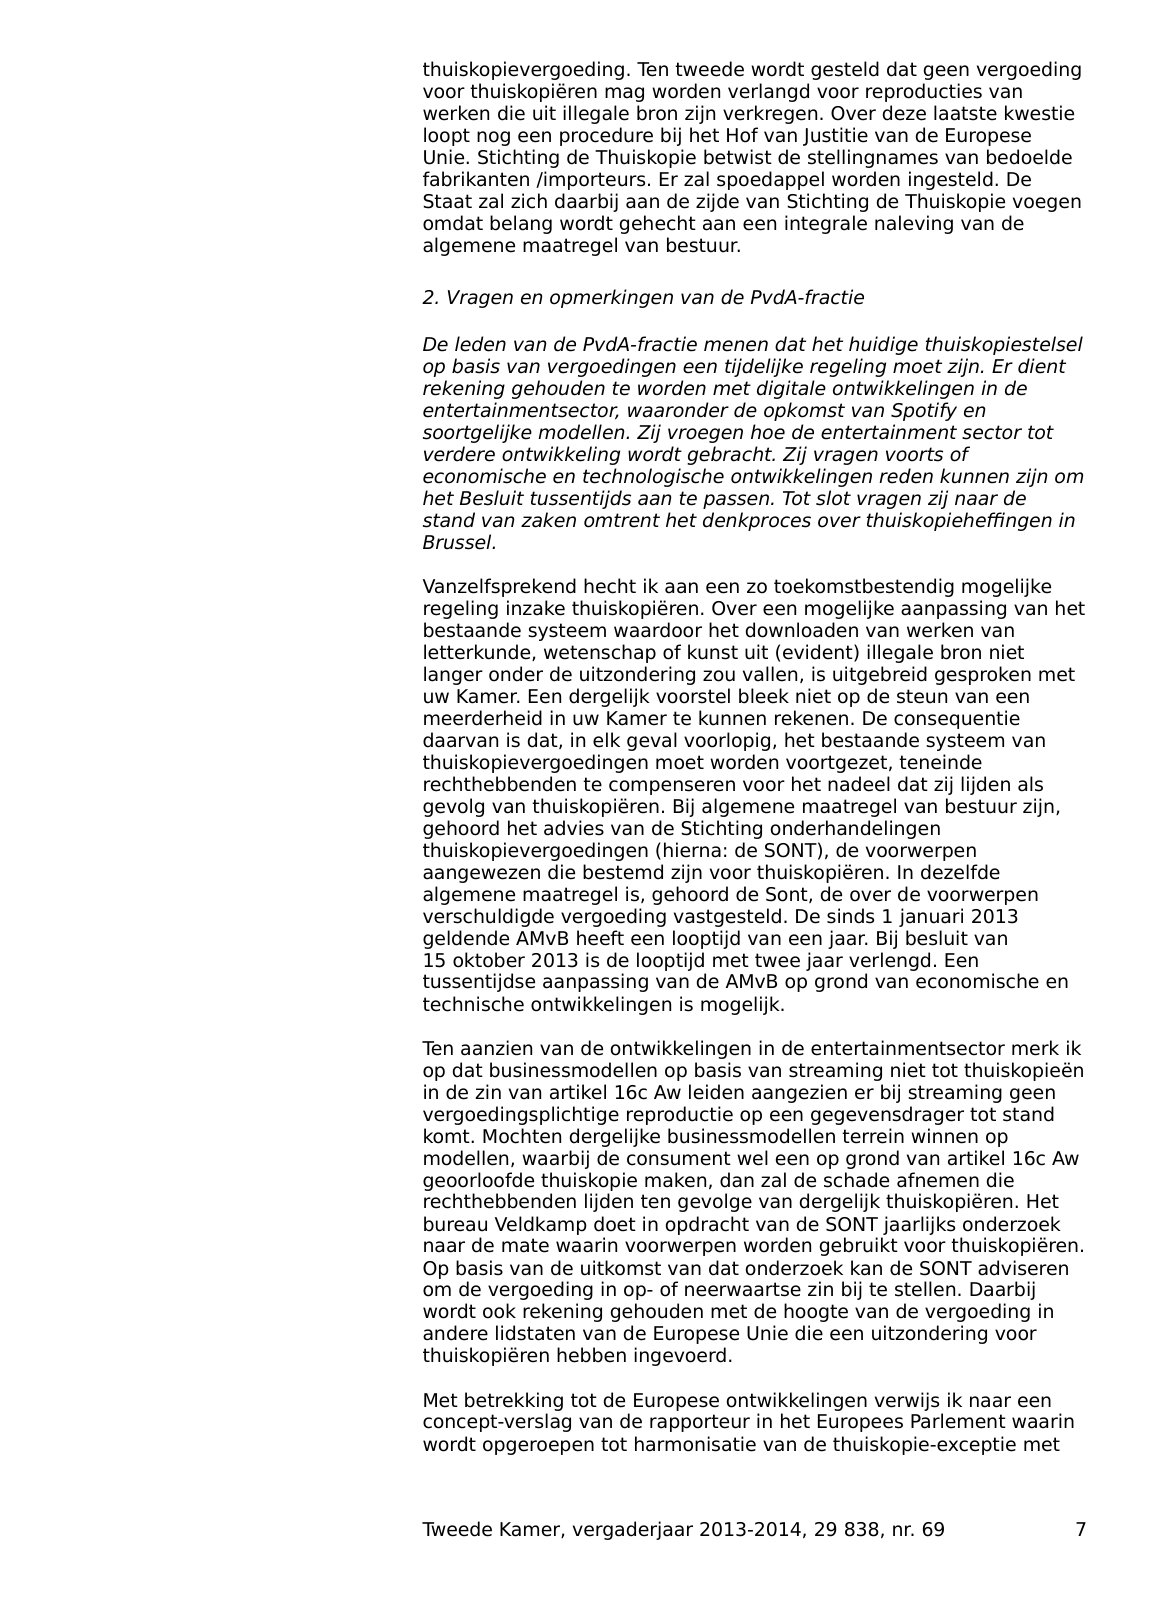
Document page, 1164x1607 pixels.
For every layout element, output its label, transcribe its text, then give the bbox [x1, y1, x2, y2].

text Met betrekking tot de Europese ontwikkelingen verwijs ik naar een concept-verslag van de rapporteur in het Europees Parlement waarin wordt opgeroepen tot harmonisatie van de thuiskopie-exceptie met [422, 1389, 1087, 1455]
text De leden van de PvdA-fractie menen dat het huidige thuiskopiestelsel op basis van vergoedingen een tijdelijke regeling moet zijn. Er dient rekening gehouden te worden met digitale ontwikkelingen in de entertainmentsector, waaronder de opkomst van Spotify en soortgelijke modellen. Zij vroegen hoe de entertainment sector tot verdere ontwikkeling wordt gebracht. Zij vragen voorts of economische en technologische ontwikkelingen reden kunnen zijn om het Besluit tussentijds aan te passen. Tot slot vragen zij naar de stand van zaken omtrent het denkproces over thuiskopieheffingen in Brussel. [422, 334, 1087, 554]
text Vanzelfsprekend hecht ik aan een zo toekomstbestendig mogelijke regeling inzake thuiskopiëren. Over een mogelijke aanpassing van het bestaande systeem waardoor het downloaden van werken van letterkunde, wetenschap of kunst uit (evident) illegale bron niet langer onder de uitzondering zou vallen, is uitgebreid gesproken met uw Kamer. Een dergelijk voorstel bleek niet op de steun van een meerderheid in uw Kamer te kunnen rekenen. De consequentie daarvan is dat, in elk geval voorlopig, het bestaande systeem van thuiskopievergoedingen moet worden voortgezet, teneinde rechthebbenden te compenseren voor het nadeel dat zij lijden als gevolg van thuiskopiëren. Bij algemene maatregel van bestuur zijn, gehoord het advies van de Stichting onderhandelingen thuiskopievergoedingen (hierna: de SONT), de voorwerpen aangewezen die bestemd zijn voor thuiskopiëren. In dezelfde algemene maatregel is, gehoord de Sont, de over de voorwerpen verschuldigde vergoeding vastgesteld. De sinds 1 januari 2013 geldende AMvB heeft een looptijd van een jaar. Bij besluit van 15 oktober 2013 is de looptijd met twee jaar verlengd. Een tussentijdse aanpassing van de AMvB op grond van economische en technische ontwikkelingen is mogelijk. [422, 576, 1087, 1015]
text thuiskopievergoeding. Ten tweede wordt gesteld dat geen vergoeding voor thuiskopiëren mag worden verlangd voor reproducties van werken die uit illegale bron zijn verkregen. Over deze laatste kwestie loopt nog een procedure bij het Hof van Justitie van de Europese Unie. Stichting de Thuiskopie betwist de stellingnames van bedoelde fabrikanten /importeurs. Er zal spoedappel worden ingesteld. De Staat zal zich daarbij aan de zijde van Stichting de Thuiskopie voegen omdat belang wordt gehecht aan een integrale naleving van de algemene maatregel van bestuur. [422, 59, 1087, 257]
subtitle 2. Vragen en opmerkingen van de PvdA-fractie [422, 287, 1087, 309]
text Ten aanzien van de ontwikkelingen in de entertainmentsector merk ik op dat businessmodellen op basis van streaming niet tot thuiskopieën in de zin van artikel 16c Aw leiden aangezien er bij streaming geen vergoedingsplichtige reproductie op een gegevensdrager tot stand komt. Mochten dergelijke businessmodellen terrein winnen op modellen, waarbij de consument wel een op grond van artikel 16c Aw geoorloofde thuiskopie maken, dan zal de schade afnemen die rechthebbenden lijden ten gevolge van dergelijk thuiskopiëren. Het bureau Veldkamp doet in opdracht van de SONT jaarlijks onderzoek naar de mate waarin voorwerpen worden gebruikt voor thuiskopiëren. Op basis van de uitkomst van dat onderzoek kan de SONT adviseren om de vergoeding in op- of neerwaartse zin bij te stellen. Daarbij wordt ook rekening gehouden met de hoogte van de vergoeding in andere lidstaten van de Europese Unie die een uitzondering voor thuiskopiëren hebben ingevoerd. [422, 1038, 1087, 1367]
